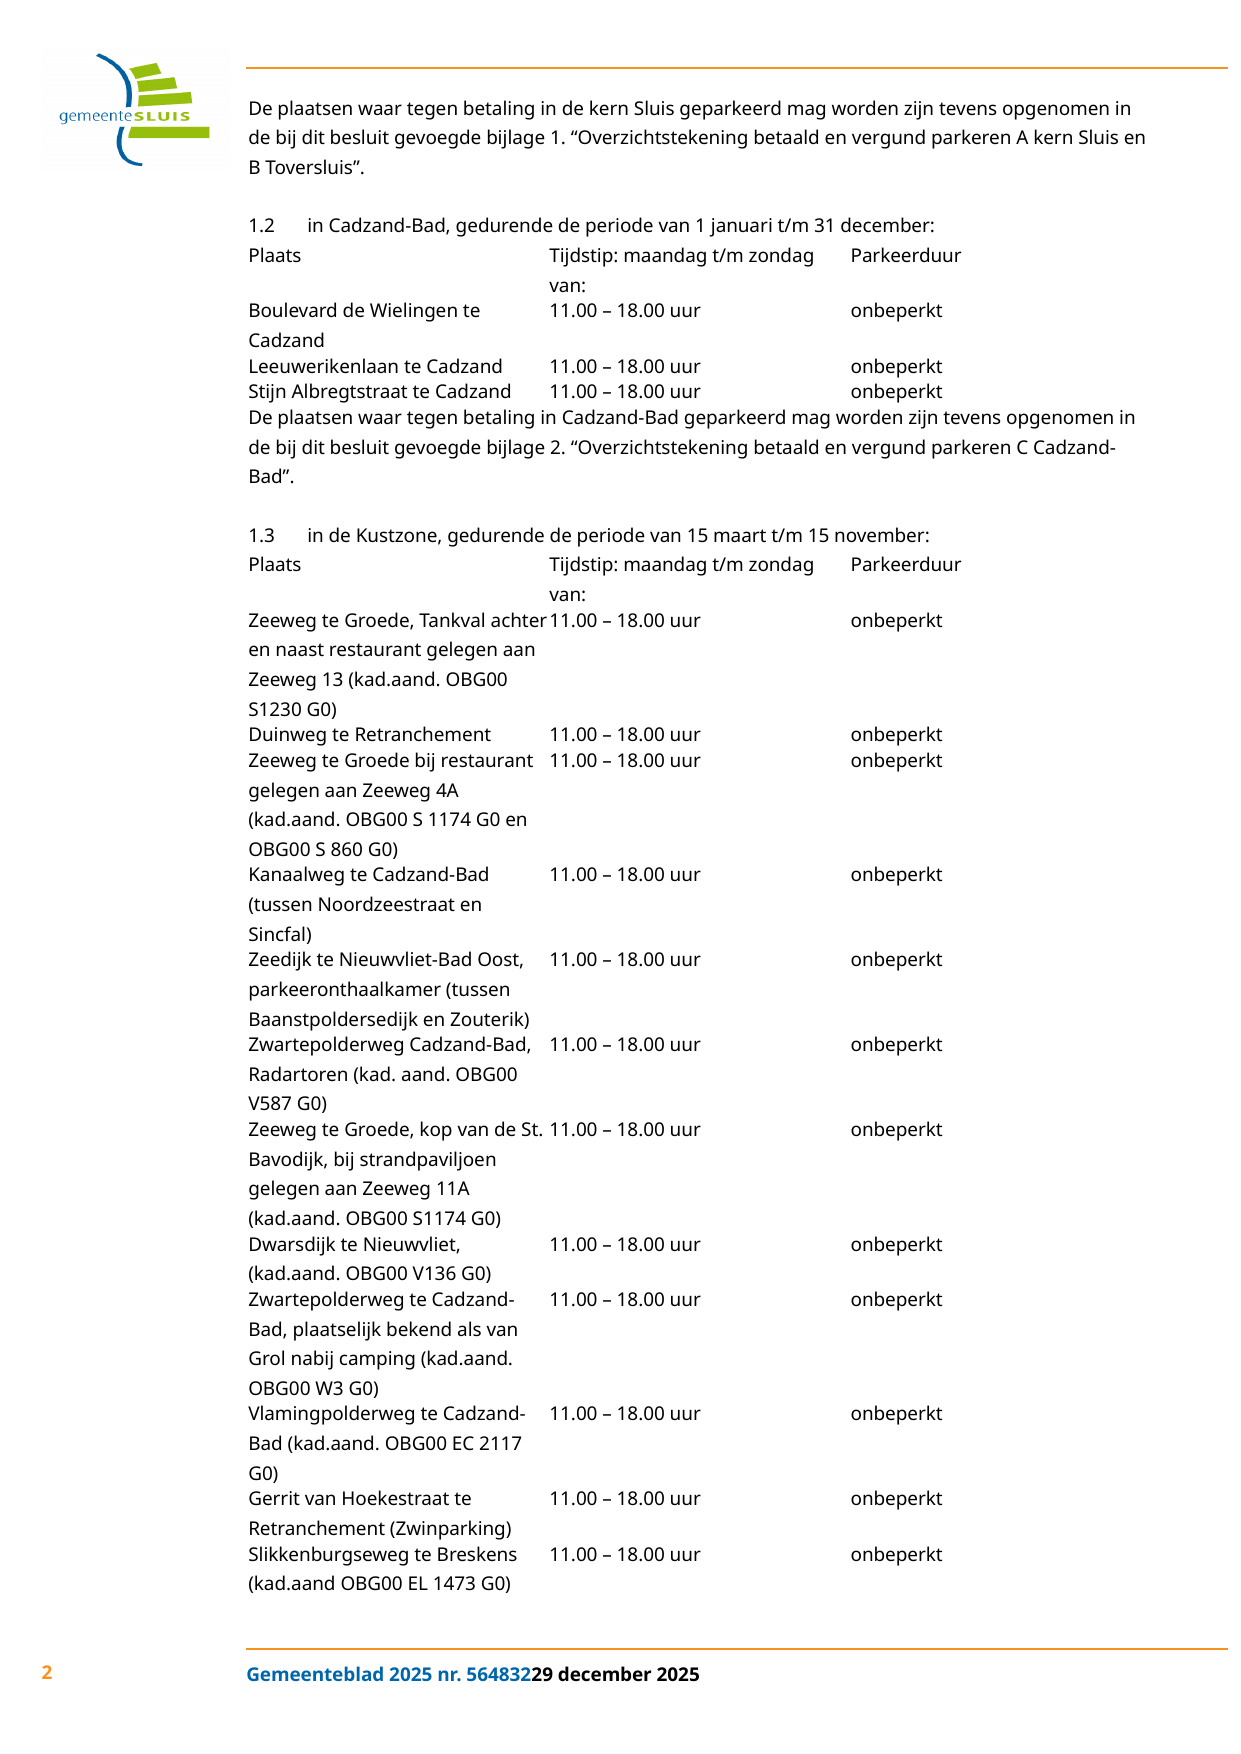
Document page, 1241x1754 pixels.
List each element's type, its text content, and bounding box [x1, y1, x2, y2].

table_header Tijdstip: maandag t/m zondag van: [549, 552, 850, 607]
table_cell 11.00 – 18.00 uur [549, 1031, 850, 1116]
table_cell 11.00 – 18.00 uur [549, 747, 850, 862]
table_cell onbeperkt [850, 1286, 1152, 1401]
table_cell 11.00 – 18.00 uur [549, 862, 850, 947]
table_cell Leeuwerikenlaan te Cadzand [248, 353, 549, 378]
table_cell Zwartepolderweg te Cadzand-Bad, plaatselijk bekend als van Grol nabij camping (kad.aand. OBG00 W3 G0) [248, 1286, 549, 1401]
table_cell 11.00 – 18.00 uur [549, 1541, 850, 1596]
table_header Parkeerduur [850, 242, 1152, 297]
table_cell 11.00 – 18.00 uur [549, 1286, 850, 1401]
table_cell 11.00 – 18.00 uur [549, 1116, 850, 1231]
table_cell 11.00 – 18.00 uur [549, 1486, 850, 1541]
table_cell onbeperkt [850, 862, 1152, 947]
table_cell 11.00 – 18.00 uur [549, 721, 850, 747]
table_header Plaats [248, 552, 549, 607]
table_cell Zeeweg te Groede bij restaurant gelegen aan Zeeweg 4A (kad.aand. OBG00 S 1174 G0 en OBG00 S 860 G0) [248, 747, 549, 862]
table_cell Dwarsdijk te Nieuwvliet, (kad.aand. OBG00 V136 G0) [248, 1231, 549, 1286]
table_cell Zeedijk te Nieuwvliet-Bad Oost, parkeeronthaalkamer (tussen Baanstpoldersedijk en Zouterik) [248, 947, 549, 1031]
list in Cadzand-Bad, gedurende de periode van 1 januari t/m 31 december: [248, 212, 1152, 238]
table_cell onbeperkt [850, 947, 1152, 1031]
table_header Plaats [248, 242, 549, 297]
table_cell 11.00 – 18.00 uur [549, 379, 850, 404]
table_cell Vlamingpolderweg te Cadzand-Bad (kad.aand. OBG00 EC 2117 G0) [248, 1401, 549, 1486]
table_cell Boulevard de Wielingen te Cadzand [248, 298, 549, 353]
table_cell onbeperkt [850, 1116, 1152, 1231]
table_cell Slikkenburgseweg te Breskens (kad.aand OBG00 EL 1473 G0) [248, 1541, 549, 1596]
table_header Tijdstip: maandag t/m zondag van: [549, 242, 850, 297]
table_cell 11.00 – 18.00 uur [549, 353, 850, 378]
table_cell 11.00 – 18.00 uur [549, 1231, 850, 1286]
table_cell 11.00 – 18.00 uur [549, 298, 850, 353]
table_cell Kanaalweg te Cadzand-Bad (tussen Noordzeestraat en Sincfal) [248, 862, 549, 947]
table_cell Stijn Albregtstraat te Cadzand [248, 379, 549, 404]
table_cell Gerrit van Hoekestraat te Retranchement (Zwinparking) [248, 1486, 549, 1541]
table_cell onbeperkt [850, 721, 1152, 747]
table_cell Zeeweg te Groede, Tankval achter en naast restaurant gelegen aan Zeeweg 13 (kad.aand. OBG00 S1230 G0) [248, 607, 549, 721]
table_cell Zwartepolderweg Cadzand-Bad, Radartoren (kad. aand. OBG00 V587 G0) [248, 1031, 549, 1116]
table_cell onbeperkt [850, 298, 1152, 353]
table_cell De plaatsen waar tegen betaling in de kern Sluis geparkeerd mag worden zijn tevens opgenomen in de bij dit besluit gevoegde bijlage 1. “Overzichtstekening betaald en vergund parkeren A kern Sluis en B Toversluis”. [248, 95, 1152, 180]
picture [41, 47, 231, 172]
table_cell onbeperkt [850, 1031, 1152, 1116]
table_cell onbeperkt [850, 353, 1152, 378]
table_cell onbeperkt [850, 607, 1152, 721]
table_cell onbeperkt [850, 1401, 1152, 1486]
table_cell onbeperkt [850, 1486, 1152, 1541]
table_cell onbeperkt [850, 1231, 1152, 1286]
table_cell onbeperkt [850, 1541, 1152, 1596]
table_header Parkeerduur [850, 552, 1152, 607]
table_cell onbeperkt [850, 747, 1152, 862]
table_cell 11.00 – 18.00 uur [549, 947, 850, 1031]
table_cell onbeperkt [850, 379, 1152, 404]
list in de Kustzone, gedurende de periode van 15 maart t/m 15 november: [248, 522, 1152, 548]
table_cell Zeeweg te Groede, kop van de St. Bavodijk, bij strandpaviljoen gelegen aan Zeeweg 11A (kad.aand. OBG00 S1174 G0) [248, 1116, 549, 1231]
table_cell 11.00 – 18.00 uur [549, 607, 850, 721]
table_cell De plaatsen waar tegen betaling in Cadzand-Bad geparkeerd mag worden zijn tevens opgenomen in de bij dit besluit gevoegde bijlage 2. “Overzichtstekening betaald en vergund parkeren C Cadzand-Bad”. [248, 404, 1152, 489]
table_cell Duinweg te Retranchement [248, 721, 549, 747]
table_cell 11.00 – 18.00 uur [549, 1401, 850, 1486]
